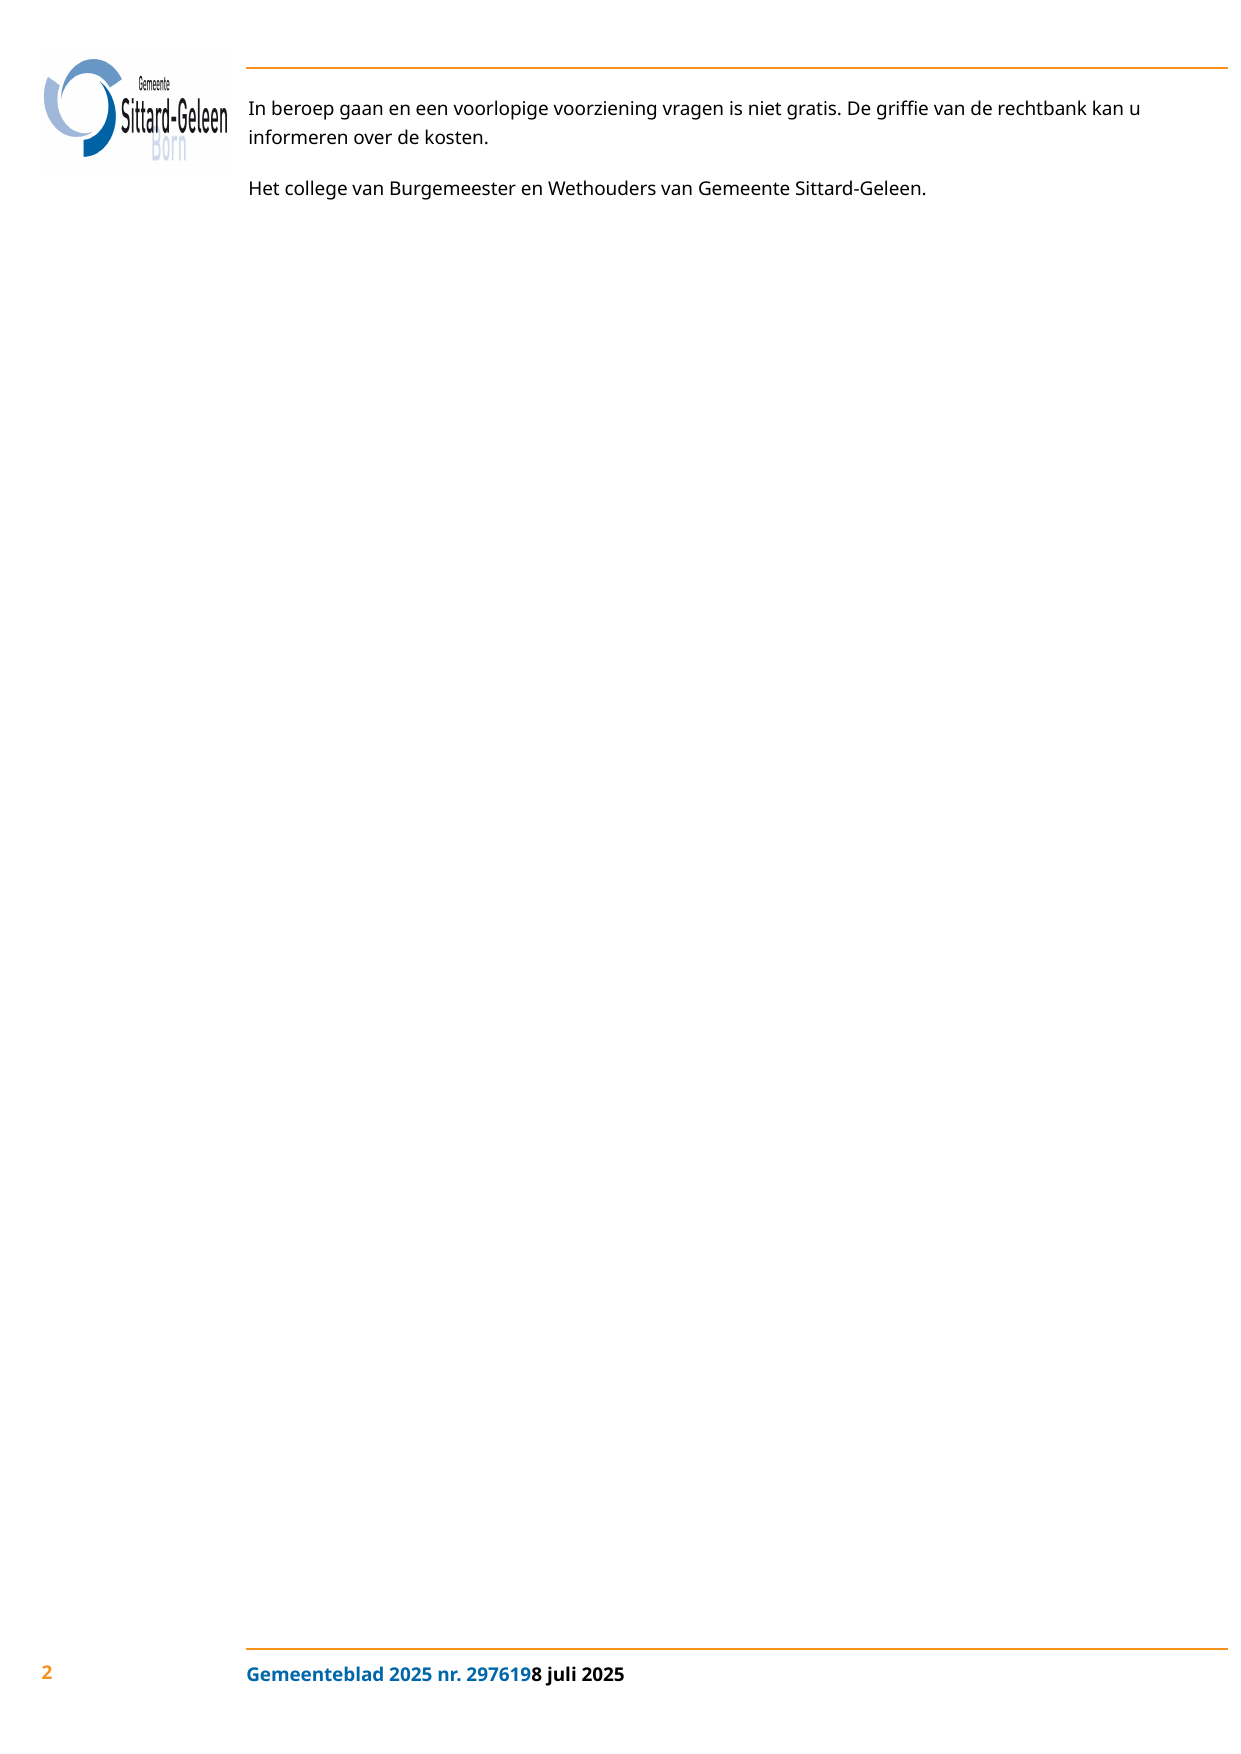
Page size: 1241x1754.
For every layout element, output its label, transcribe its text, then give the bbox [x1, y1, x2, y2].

text In beroep gaan en een voorlopige voorziening vragen is niet gratis. De griffie van de rechtbank kan u informeren over de kosten. [248, 95, 1152, 150]
text Het college van Burgemeester en Wethouders van Gemeente Sittard-Geleen. [248, 175, 1152, 201]
picture [41, 47, 231, 172]
